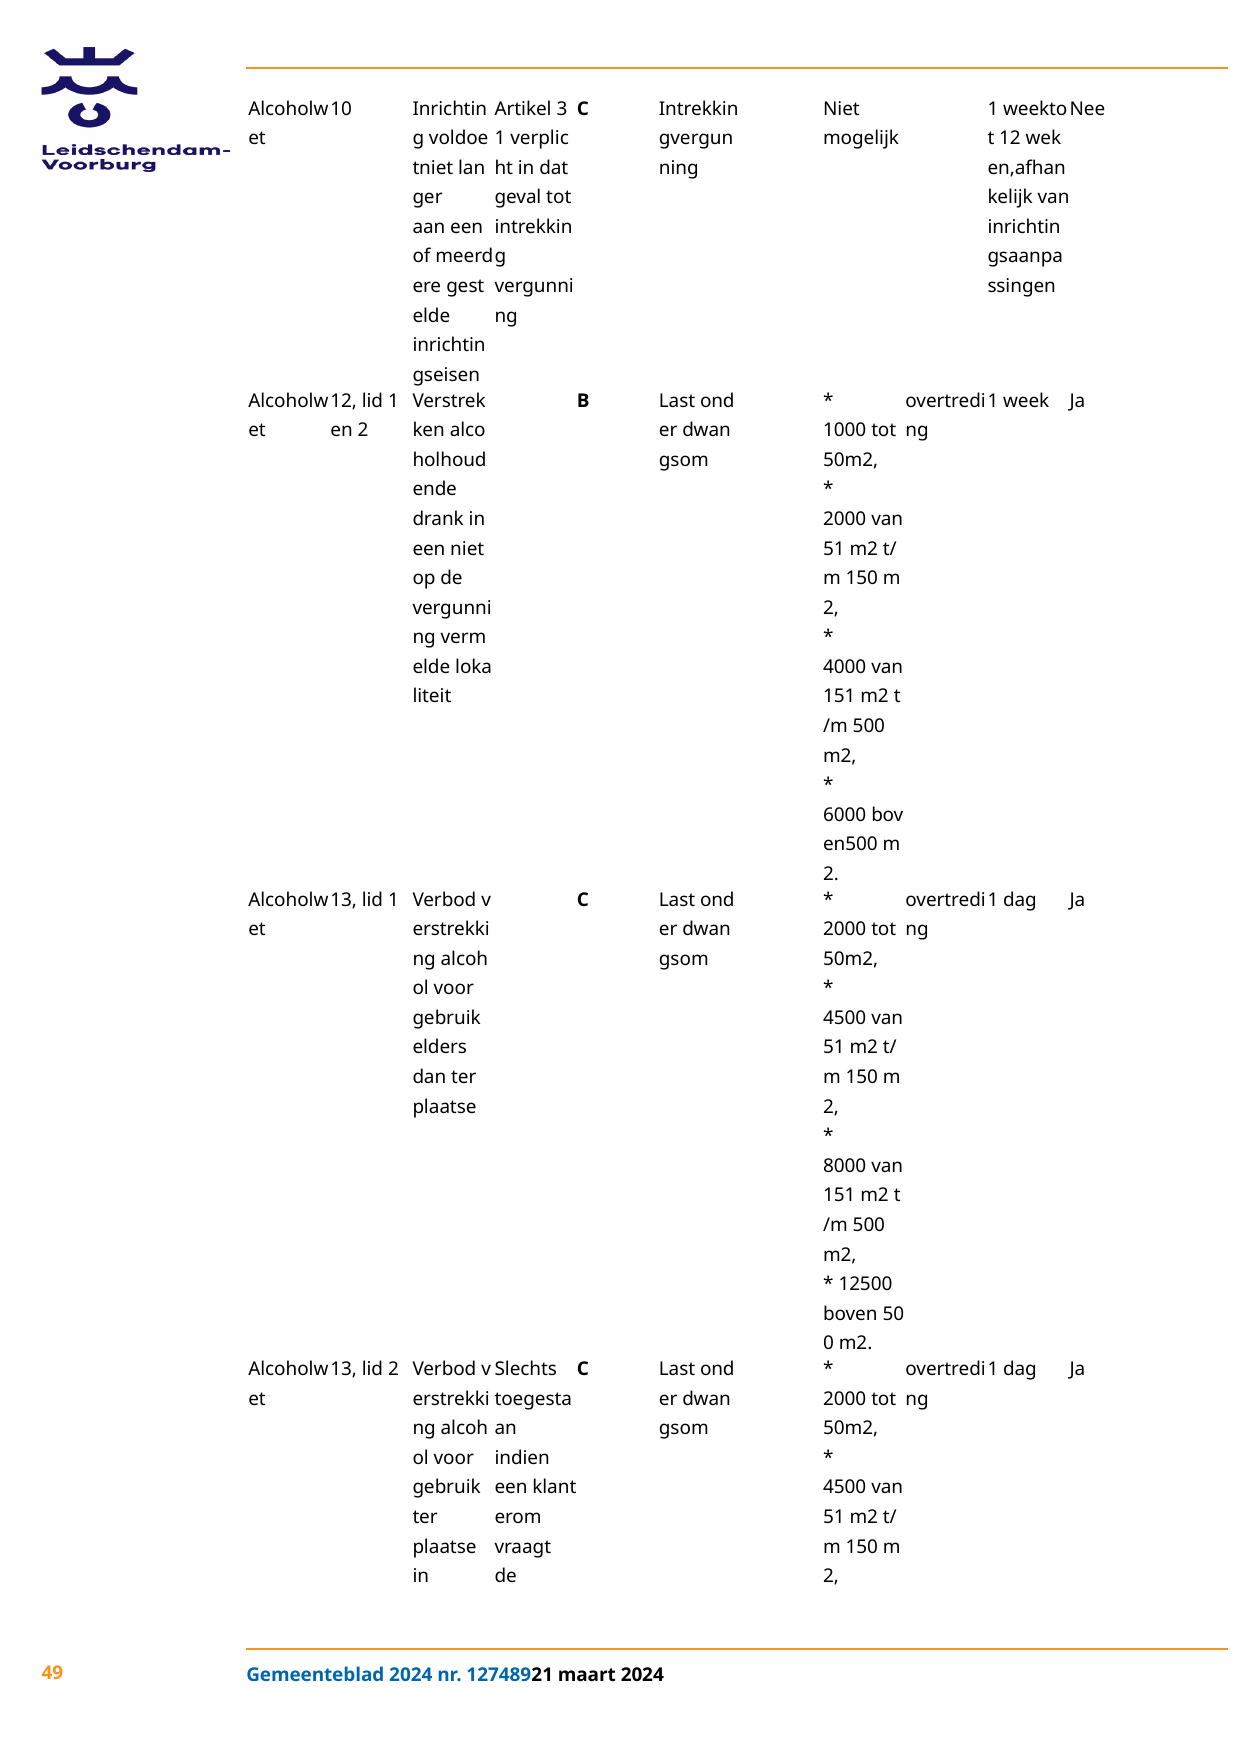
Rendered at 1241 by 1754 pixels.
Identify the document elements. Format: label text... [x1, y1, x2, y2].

table_cell Ja [1069, 886, 1152, 1355]
table_cell overtreding [905, 1355, 987, 1588]
table_cell [494, 387, 577, 886]
table_cell * 2000 tot 50m2, * 4500 van 51 m2 t/m 150 m2, * 8000 van 151 m2 t/m 500 m2, * 12500 boven 500 m2. [823, 886, 905, 1355]
table_cell 1 week [987, 387, 1069, 886]
table_cell C [577, 95, 659, 387]
table_cell [741, 886, 823, 1355]
table_cell 1 dag [987, 1355, 1069, 1588]
table_cell C [577, 1355, 659, 1588]
table_cell Nee [1069, 95, 1152, 387]
table_cell [741, 1355, 823, 1588]
table_cell Ja [1069, 387, 1152, 886]
table_cell overtreding [905, 886, 987, 1355]
table_cell Verbod verstrekking alcohol voor gebruik elders dan ter plaatse [412, 886, 494, 1355]
table_cell 1 weektot 12 weken,afhankelijk van inrichtingsaanpassingen [987, 95, 1069, 387]
table_cell Artikel 31 verplicht in dat geval tot intrekking vergunning [494, 95, 577, 387]
table_cell Verstrekken alcoholhoudende drank in een niet op de vergunning vermelde lokaliteit [412, 387, 494, 886]
picture [41, 47, 231, 172]
table_cell Last onder dwangsom [659, 1355, 741, 1588]
table_cell [905, 95, 987, 387]
table_cell * 2000 tot 50m2, * 4500 van 51 m2 t/m 150 m2, [823, 1355, 905, 1588]
table_cell Alcoholwet [248, 95, 330, 387]
table_cell 12, lid 1 en 2 [330, 387, 412, 886]
table_cell Last onder dwangsom [659, 886, 741, 1355]
table_cell Alcoholwet [248, 387, 330, 886]
table_cell Verbod verstrekking alcohol voor gebruik ter plaatse in [412, 1355, 494, 1588]
table_cell * 1000 tot 50m2, * 2000 van 51 m2 t/m 150 m2, * 4000 van 151 m2 t/m 500 m2, * 6000 boven500 m2. [823, 387, 905, 886]
table_cell 1 dag [987, 886, 1069, 1355]
table_cell [494, 886, 577, 1355]
table_cell Last onder dwangsom [659, 387, 741, 886]
table_cell [741, 95, 823, 387]
table_cell [741, 387, 823, 886]
table_cell 10 [330, 95, 412, 387]
table_cell Alcoholwet [248, 886, 330, 1355]
table_cell C [577, 886, 659, 1355]
table_cell 13, lid 1 [330, 886, 412, 1355]
table_cell Alcoholwet [248, 1355, 330, 1588]
table_cell B [577, 387, 659, 886]
table_cell overtreding [905, 387, 987, 886]
table_cell Intrekkingvergunning [659, 95, 741, 387]
table_cell 13, lid 2 [330, 1355, 412, 1588]
table_cell Ja [1069, 1355, 1152, 1588]
table_cell Inrichting voldoetniet langer aan een of meerdere gestelde inrichtingseisen [412, 95, 494, 387]
table_cell Slechts toegestaan indien een klant erom vraagt de [494, 1355, 577, 1588]
table_cell Niet mogelijk [823, 95, 905, 387]
